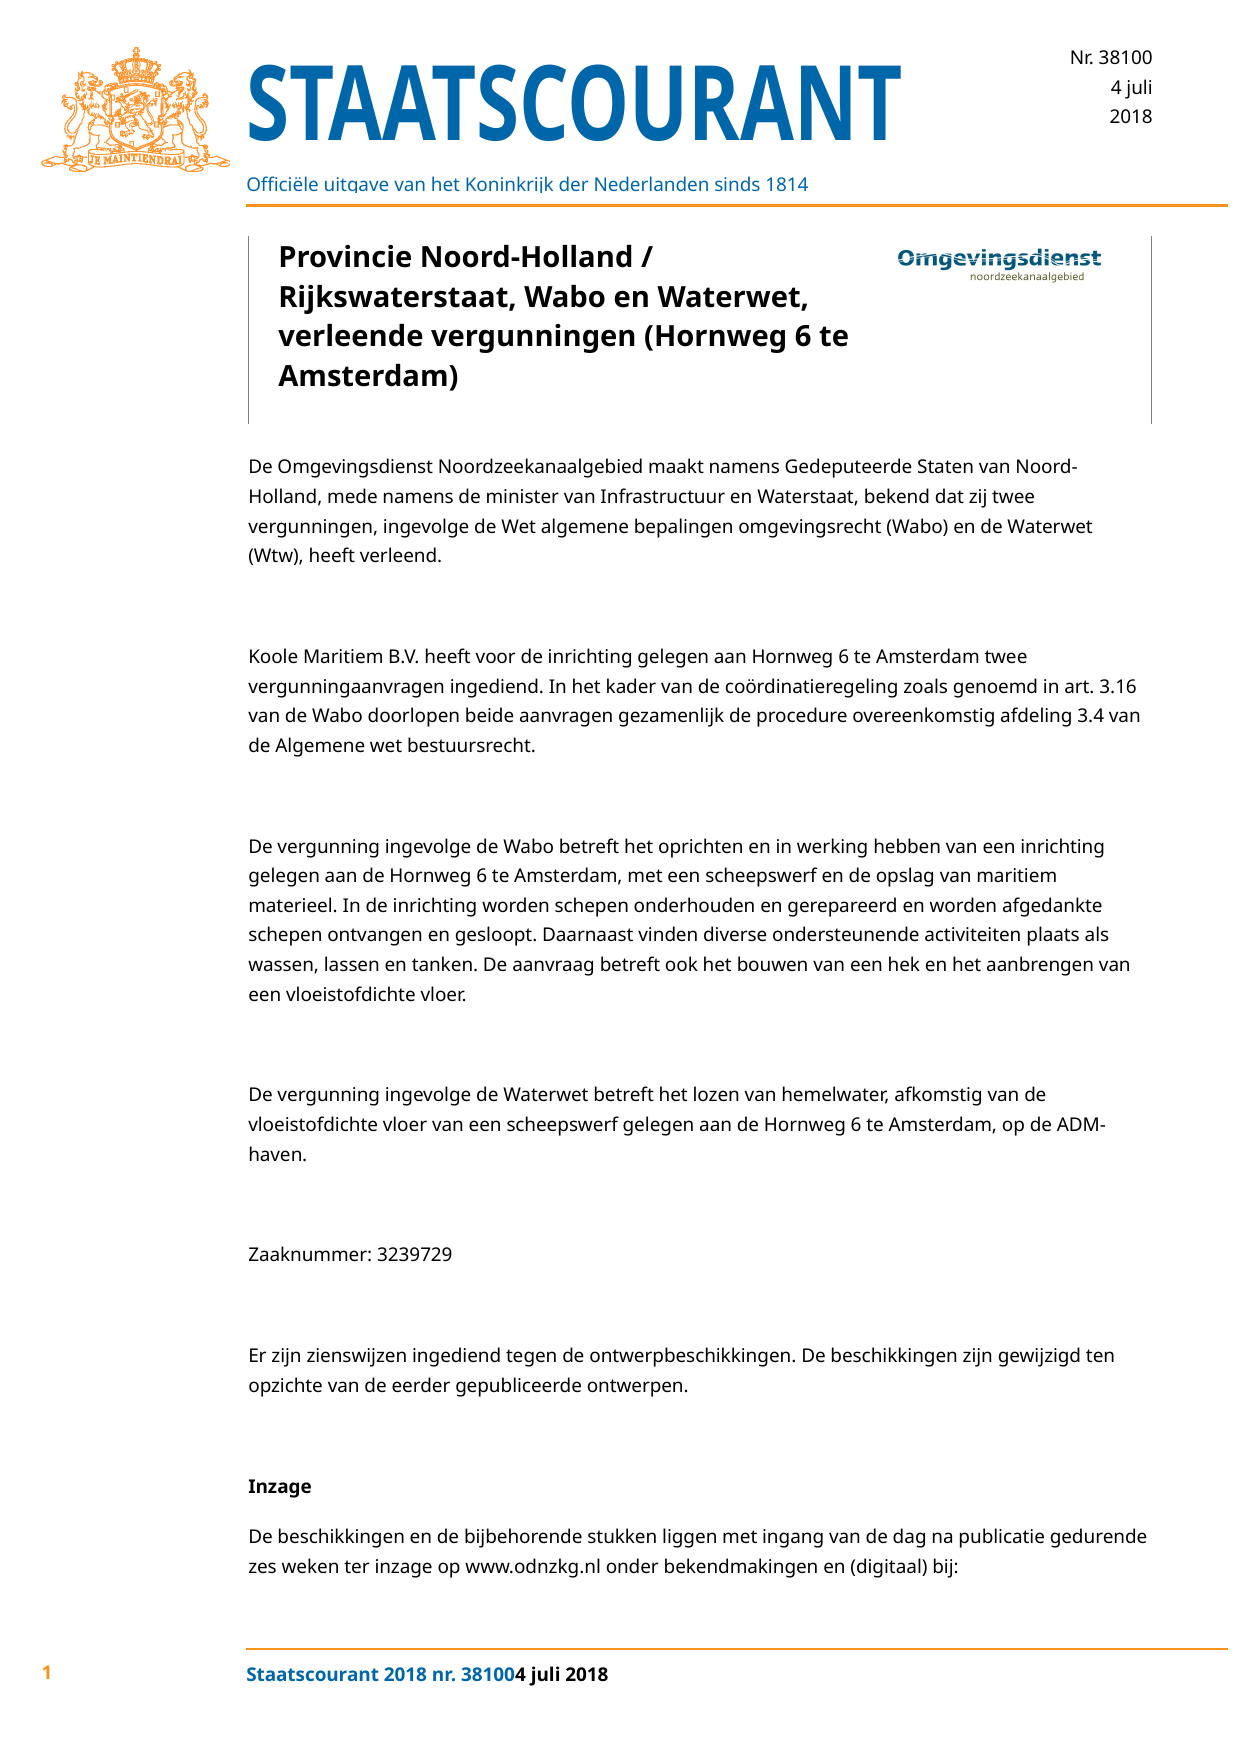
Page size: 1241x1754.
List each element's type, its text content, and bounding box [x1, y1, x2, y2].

text Er zijn zienswijzen ingediend tegen de ontwerpbeschikkingen. De beschikkingen zijn gewijzigd ten opzichte van de eerder gepubliceerde ontwerpen. [248, 1342, 1152, 1398]
text De vergunning ingevolge de Waterwet betreft het lozen van hemelwater, afkomstig van de vloeistofdichte vloer van een scheepswerf gelegen aan de Hornweg 6 te Amsterdam, op de ADM-haven. [248, 1082, 1152, 1166]
table_header Provincie Noord-Holland / Rijkswaterstaat, Wabo en Waterwet, verleende vergunningen (Hornweg 6 te Amsterdam) [249, 236, 850, 424]
text Inzage [248, 1473, 1152, 1498]
text Zaaknummer: 3239729 [248, 1242, 1152, 1267]
text Koole Maritiem B.V. heeft voor de inrichting gelegen aan Hornweg 6 te Amsterdam twee vergunningaanvragen ingediend. In het kader van de coördinatieregeling zoals genoemd in art. 3.16 van de Wabo doorlopen beide aanvragen gezamenlijk de procedure overeenkomstig afdeling 3.4 van de Algemene wet bestuursrecht. [248, 643, 1152, 758]
table_header [850, 236, 1151, 424]
picture [41, 47, 231, 172]
text De beschikkingen en de bijbehorende stukken liggen met ingang van de dag na publicatie gedurende zes weken ter inzage op www.odnzkg.nl onder bekendmakingen en (digitaal) bij: [248, 1523, 1152, 1578]
picture [882, 236, 1119, 300]
text De Omgevingsdienst Noordzeekanaalgebied maakt namens Gedeputeerde Staten van Noord-Holland, mede namens de minister van Infrastructuur en Waterstaat, bekend dat zij twee vergunningen, ingevolge de Wet algemene bepalingen omgevingsrecht (Wabo) en de Waterwet (Wtw), heeft verleend. [248, 454, 1152, 568]
text De vergunning ingevolge de Wabo betreft het oprichten en in werking hebben van een inrichting gelegen aan de Hornweg 6 te Amsterdam, met een scheepswerf en de opslag van maritiem materieel. In de inrichting worden schepen onderhouden en gerepareerd en worden afgedankte schepen ontvangen en gesloopt. Daarnaast vinden diverse ondersteunende activiteiten plaats als wassen, lassen en tanken. De aanvraag betreft ook het bouwen van een hek en het aanbrengen van een vloeistofdichte vloer. [248, 833, 1152, 1006]
